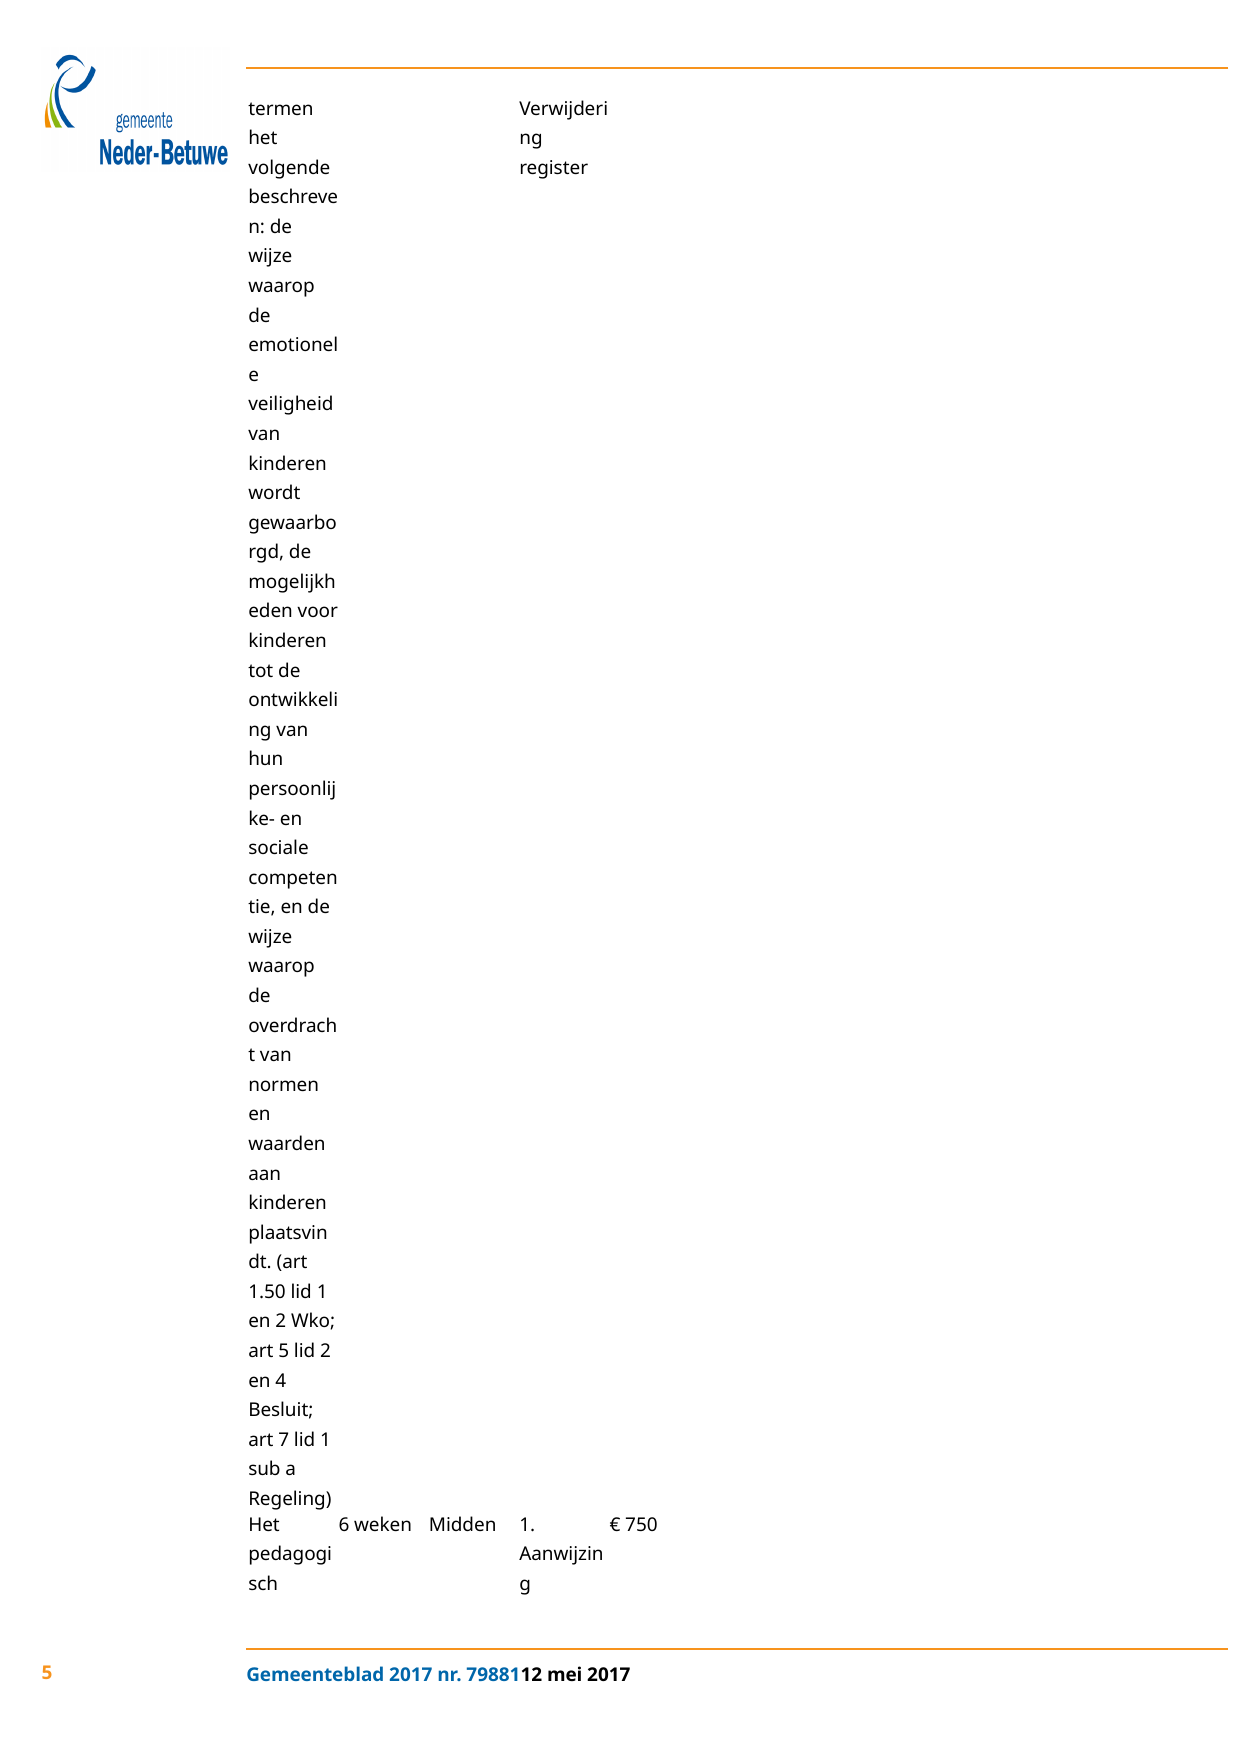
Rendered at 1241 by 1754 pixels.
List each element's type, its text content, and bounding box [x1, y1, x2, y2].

table_cell Verwijdering register [519, 95, 609, 1511]
table_cell Midden [429, 1511, 519, 1596]
table_cell [609, 95, 700, 1511]
table_cell 1. Aanwijzing [519, 1511, 609, 1596]
table_cell [338, 95, 429, 1511]
table_cell [429, 95, 519, 1511]
table_cell Het pedagogisch [248, 1511, 338, 1596]
table_cell termen het volgende beschreven: de wijze waarop de emotionele veiligheid van kinderen wordt gewaarborgd, de mogelijkheden voor kinderen tot de ontwikkeling van hun persoonlijke- en sociale competentie, en de wijze waarop de overdracht van normen en waarden aan kinderen plaatsvindt. (art 1.50 lid 1 en 2 Wko; art 5 lid 2 en 4 Besluit; art 7 lid 1 sub a Regeling) [248, 95, 338, 1511]
picture [41, 47, 231, 172]
table_cell € 750 [609, 1511, 700, 1596]
table_cell 6 weken [338, 1511, 429, 1596]
